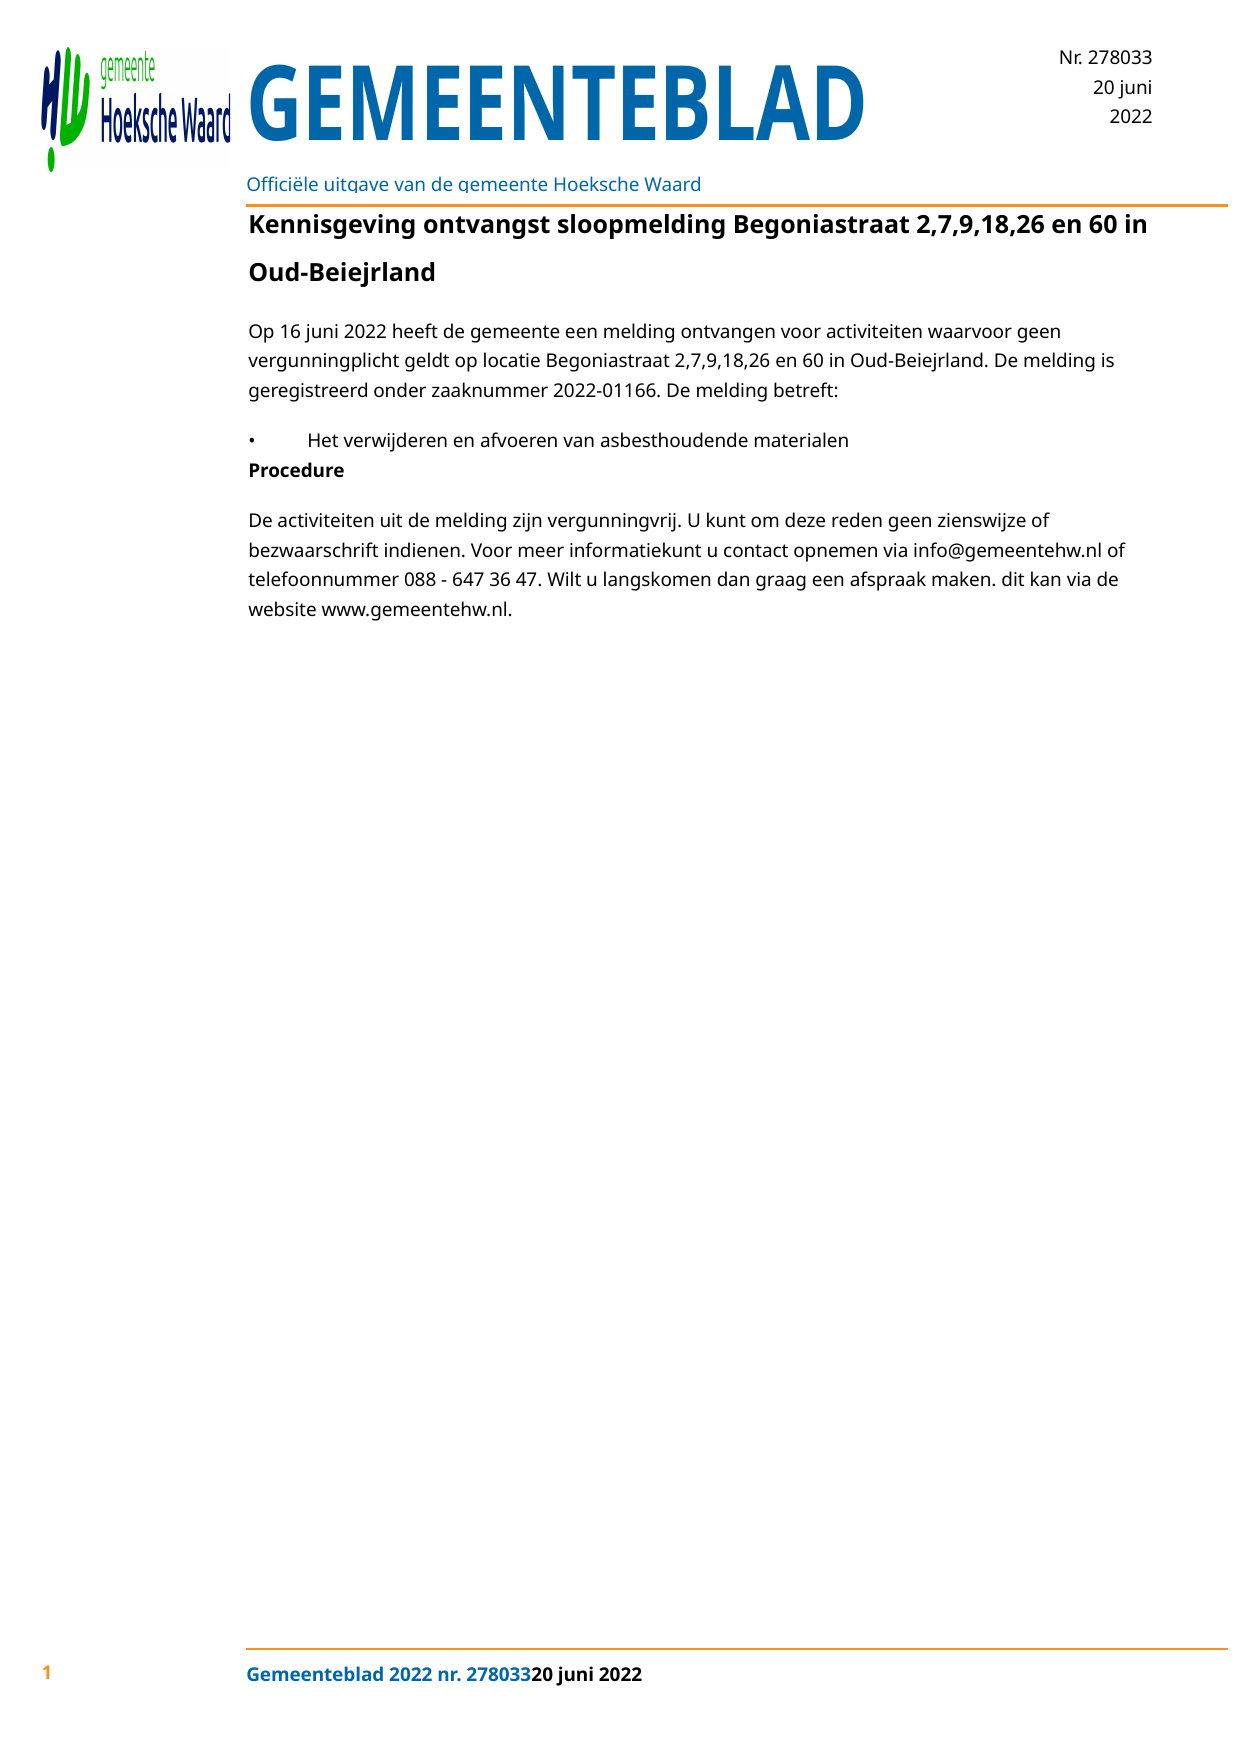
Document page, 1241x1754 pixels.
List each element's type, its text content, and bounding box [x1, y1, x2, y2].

list Het verwijderen en afvoeren van asbesthoudende materialen [248, 427, 1152, 453]
text Kennisgeving ontvangst sloopmelding Begoniastraat 2,7,9,18,26 en 60 in Oud-Beiejrland [248, 207, 1152, 288]
text De activiteiten uit de melding zijn vergunningvrij. U kunt om deze reden geen zienswijze of bezwaarschrift indienen. Voor meer informatiekunt u contact opnemen via info@gemeentehw.nl of telefoonnummer 088 - 647 36 47. Wilt u langskomen dan graag een afspraak maken. dit kan via de website www.gemeentehw.nl. [248, 507, 1152, 622]
picture [41, 47, 231, 172]
text Procedure [248, 457, 1152, 483]
text Op 16 juni 2022 heeft de gemeente een melding ontvangen voor activiteiten waarvoor geen vergunningplicht geldt op locatie Begoniastraat 2,7,9,18,26 en 60 in Oud-Beiejrland. De melding is geregistreerd onder zaaknummer 2022-01166. De melding betreft: [248, 318, 1152, 403]
